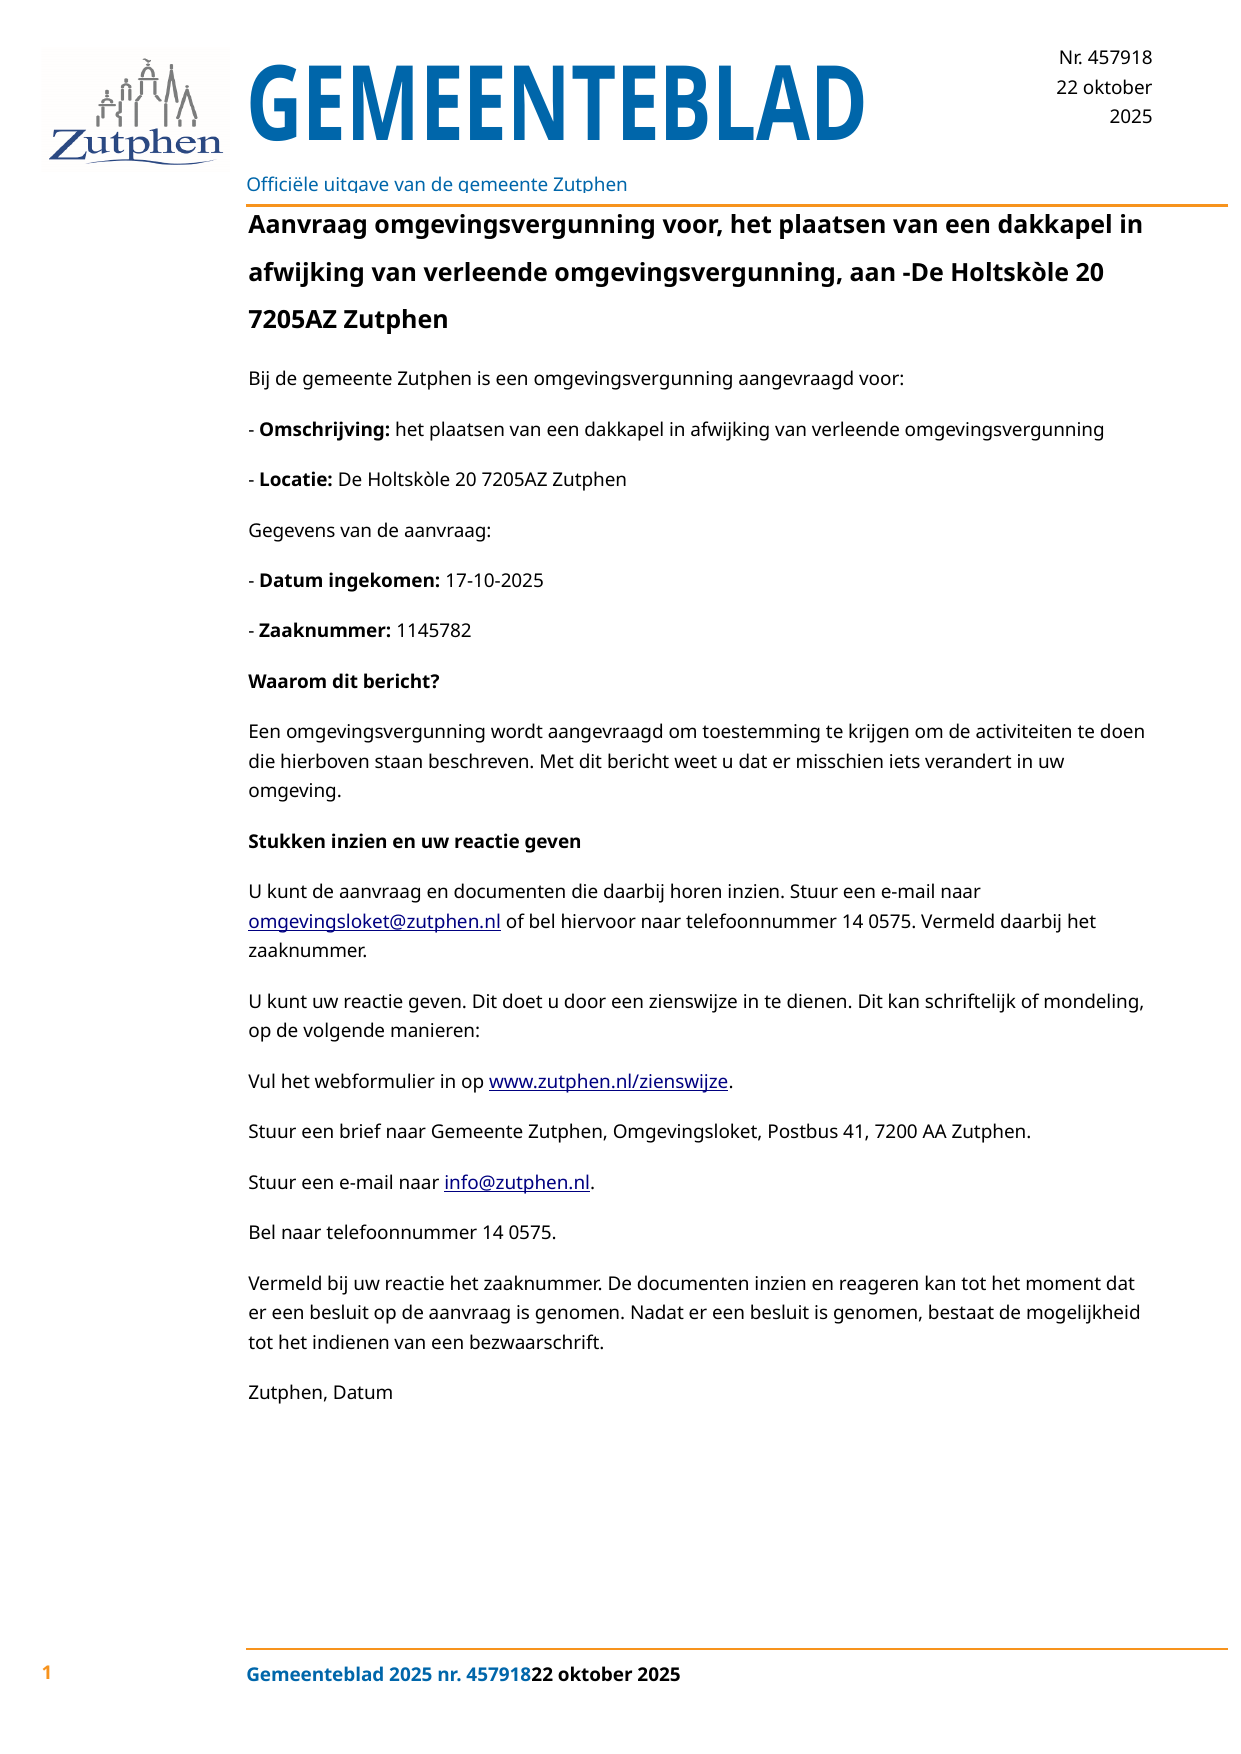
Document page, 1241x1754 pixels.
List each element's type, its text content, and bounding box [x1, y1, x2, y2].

text - Omschrijving: het plaatsen van een dakkapel in afwijking van verleende omgevingsvergunning [248, 416, 1152, 442]
text Een omgevingsvergunning wordt aangevraagd om toestemming te krijgen om de activiteiten te doen die hierboven staan beschreven. Met dit bericht weet u dat er misschien iets verandert in uw omgeving. [248, 718, 1152, 803]
text - Locatie: De Holtskòle 20 7205AZ Zutphen [248, 466, 1152, 492]
text Stuur een e-mail naar info@zutphen.nl. [248, 1169, 1152, 1194]
text Bel naar telefoonnummer 14 0575. [248, 1219, 1152, 1245]
text Gegevens van de aanvraag: [248, 517, 1152, 542]
text - Zaaknummer: 1145782 [248, 618, 1152, 643]
text U kunt uw reactie geven. Dit doet u door een zienswijze in te dienen. Dit kan schriftelijk of mondeling, op de volgende manieren: [248, 988, 1152, 1043]
text Bij de gemeente Zutphen is een omgevingsvergunning aangevraagd voor: [248, 366, 1152, 391]
text Stuur een brief naar Gemeente Zutphen, Omgevingsloket, Postbus 41, 7200 AA Zutphen. [248, 1118, 1152, 1144]
text Stukken inzien en uw reactie geven [248, 828, 1152, 854]
text Waarom dit bericht? [248, 668, 1152, 694]
picture [41, 47, 231, 172]
text Zutphen, Datum [248, 1379, 1152, 1405]
text Vermeld bij uw reactie het zaaknummer. De documenten inzien en reageren kan tot het moment dat er een besluit op de aanvraag is genomen. Nadat er een besluit is genomen, bestaat de mogelijkheid tot het indienen van een bezwaarschrift. [248, 1270, 1152, 1354]
text U kunt de aanvraag en documenten die daarbij horen inzien. Stuur een e-mail naar omgevingsloket@zutphen.nl of bel hiervoor naar telefoonnummer 14 0575. Vermeld daarbij het zaaknummer. [248, 878, 1152, 963]
text Aanvraag omgevingsvergunning voor, het plaatsen van een dakkapel in afwijking van verleende omgevingsvergunning, aan -De Holtskòle 20 7205AZ Zutphen [248, 207, 1152, 336]
text - Datum ingekomen: 17-10-2025 [248, 567, 1152, 593]
text Vul het webformulier in op www.zutphen.nl/zienswijze. [248, 1068, 1152, 1094]
